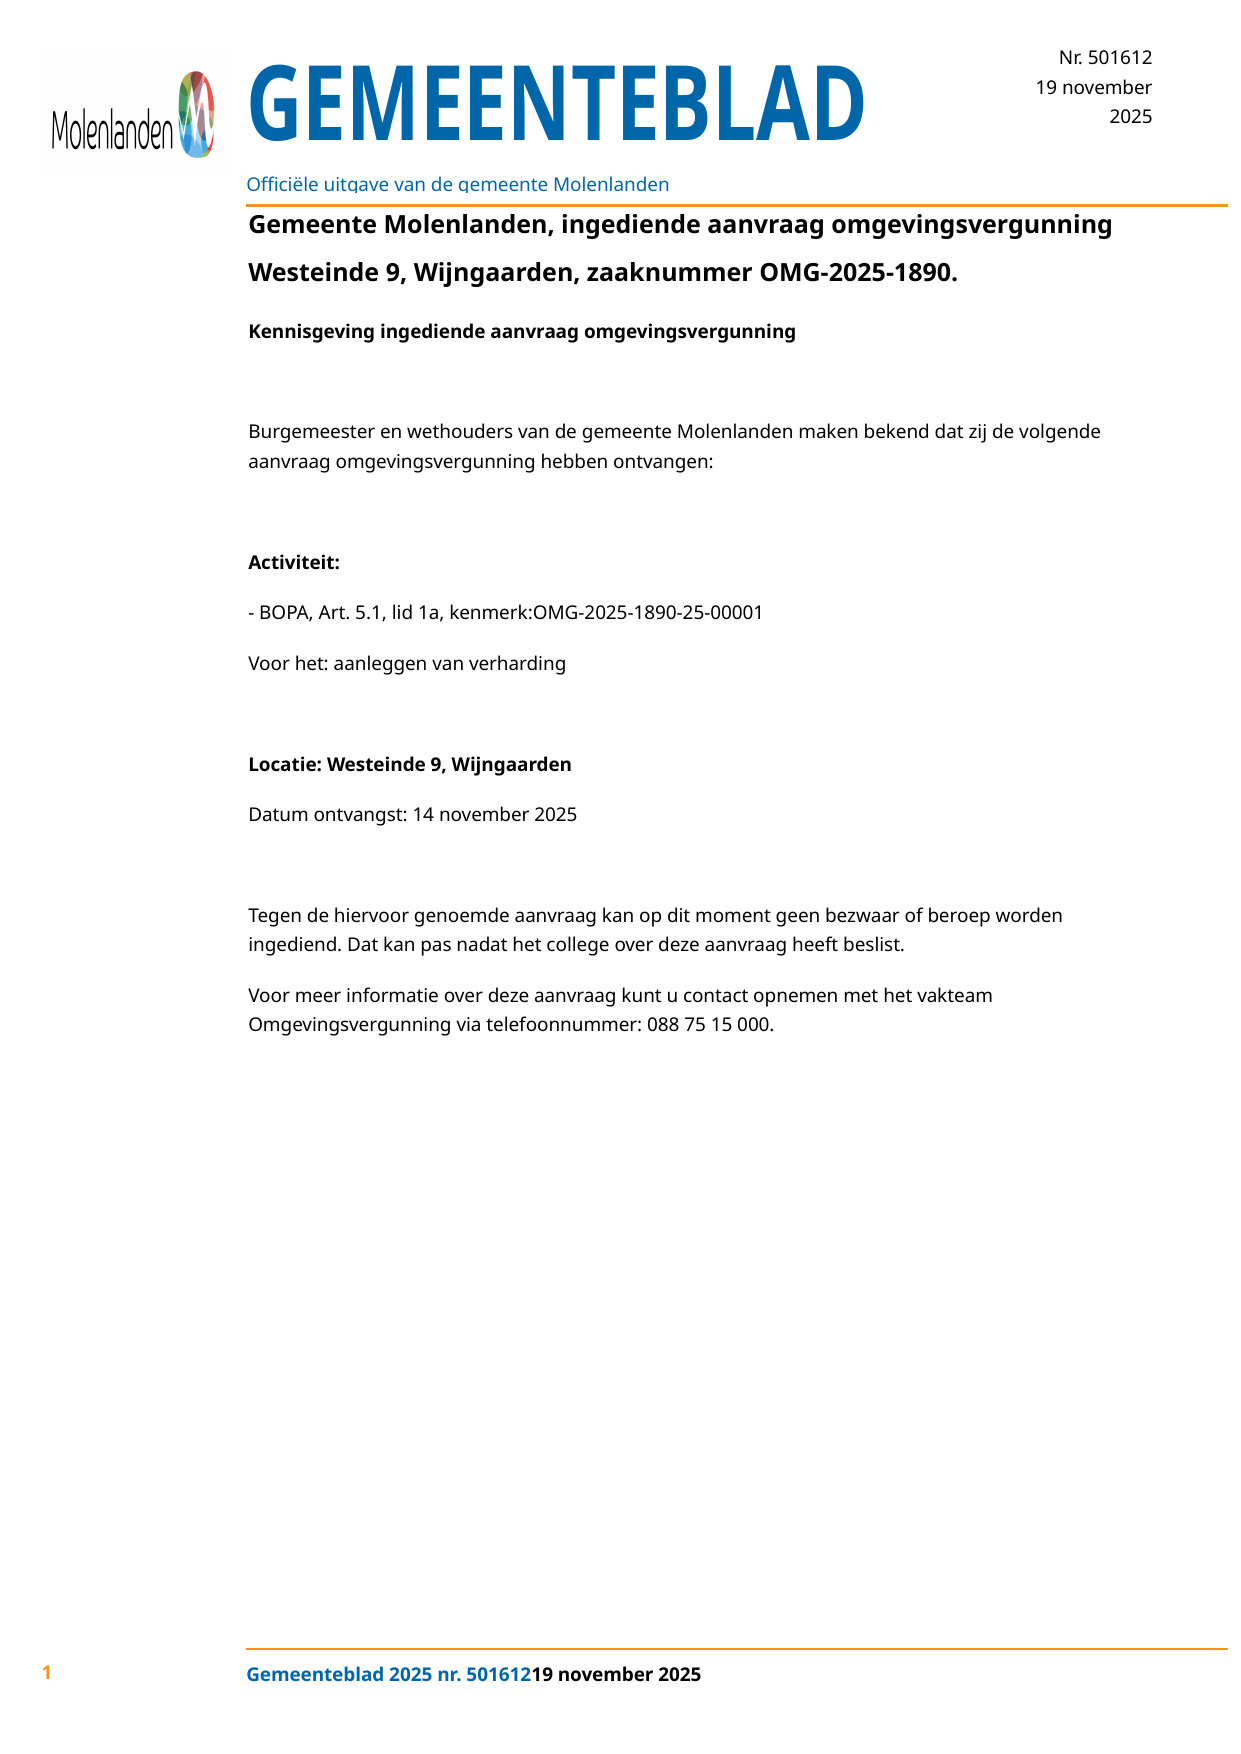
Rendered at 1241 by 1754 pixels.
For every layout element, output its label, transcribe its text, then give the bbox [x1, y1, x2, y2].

text Kennisgeving ingediende aanvraag omgevingsvergunning [248, 318, 1152, 344]
text Burgemeester en wethouders van de gemeente Molenlanden maken bekend dat zij de volgende aanvraag omgevingsvergunning hebben ontvangen: [248, 419, 1152, 474]
text Voor meer informatie over deze aanvraag kunt u contact opnemen met het vakteam Omgevingsvergunning via telefoonnummer: 088 75 15 000. [248, 982, 1152, 1037]
text Voor het: aanleggen van verharding [248, 650, 1152, 676]
text Datum ontvangst: 14 november 2025 [248, 801, 1152, 827]
text Gemeente Molenlanden, ingediende aanvraag omgevingsvergunning Westeinde 9, Wijngaarden, zaaknummer OMG-2025-1890. [248, 207, 1152, 288]
text Activiteit: [248, 549, 1152, 575]
text - BOPA, Art. 5.1, lid 1a, kenmerk:OMG-2025-1890-25-00001 [248, 599, 1152, 625]
text Locatie: Westeinde 9, Wijngaarden [248, 751, 1152, 777]
text Tegen de hiervoor genoemde aanvraag kan op dit moment geen bezwaar of beroep worden ingediend. Dat kan pas nadat het college over deze aanvraag heeft beslist. [248, 902, 1152, 957]
picture [41, 47, 231, 172]
